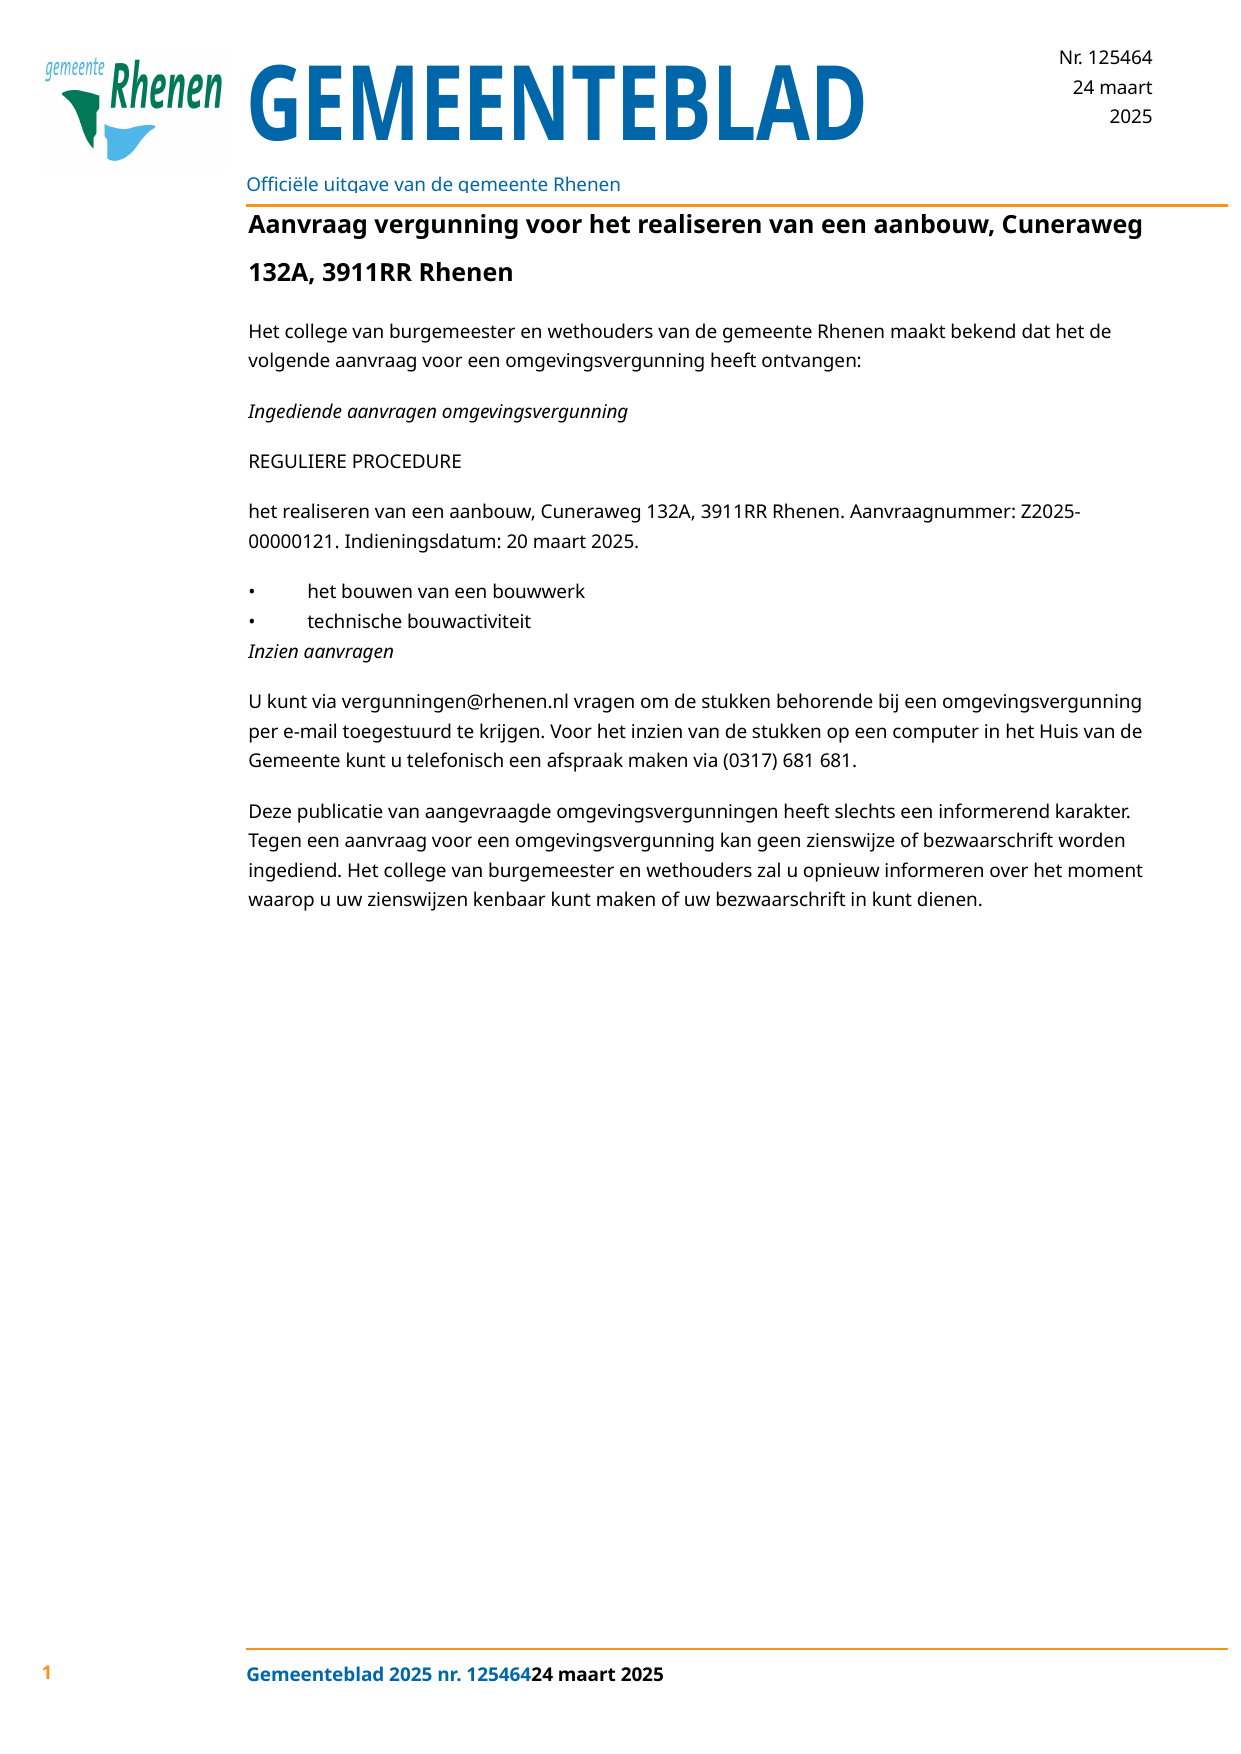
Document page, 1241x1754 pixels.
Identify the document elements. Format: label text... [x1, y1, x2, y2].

text Inzien aanvragen [248, 638, 1152, 664]
text Deze publicatie van aangevraagde omgevingsvergunningen heeft slechts een informerend karakter. Tegen een aanvraag voor een omgevingsvergunning kan geen zienswijze of bezwaarschrift worden ingediend. Het college van burgemeester en wethouders zal u opnieuw informeren over het moment waarop u uw zienswijzen kenbaar kunt maken of uw bezwaarschrift in kunt dienen. [248, 798, 1152, 912]
list het bouwen van een bouwwerk [248, 579, 1152, 604]
text U kunt via vergunningen@rhenen.nl vragen om de stukken behorende bij een omgevingsvergunning per e-mail toegestuurd te krijgen. Voor het inzien van de stukken op een computer in het Huis van de Gemeente kunt u telefonisch een afspraak maken via (0317) 681 681. [248, 688, 1152, 773]
text het realiseren van een aanbouw, Cuneraweg 132A, 3911RR Rhenen. Aanvraagnummer: Z2025-00000121. Indieningsdatum: 20 maart 2025. [248, 499, 1152, 554]
picture [41, 47, 231, 172]
text Het college van burgemeester en wethouders van de gemeente Rhenen maakt bekend dat het de volgende aanvraag voor een omgevingsvergunning heeft ontvangen: [248, 318, 1152, 373]
list technische bouwactiviteit [248, 608, 1152, 634]
text Ingediende aanvragen omgevingsvergunning [248, 398, 1152, 424]
text REGULIERE PROCEDURE [248, 448, 1152, 474]
text Aanvraag vergunning voor het realiseren van een aanbouw, Cuneraweg 132A, 3911RR Rhenen [248, 207, 1152, 288]
